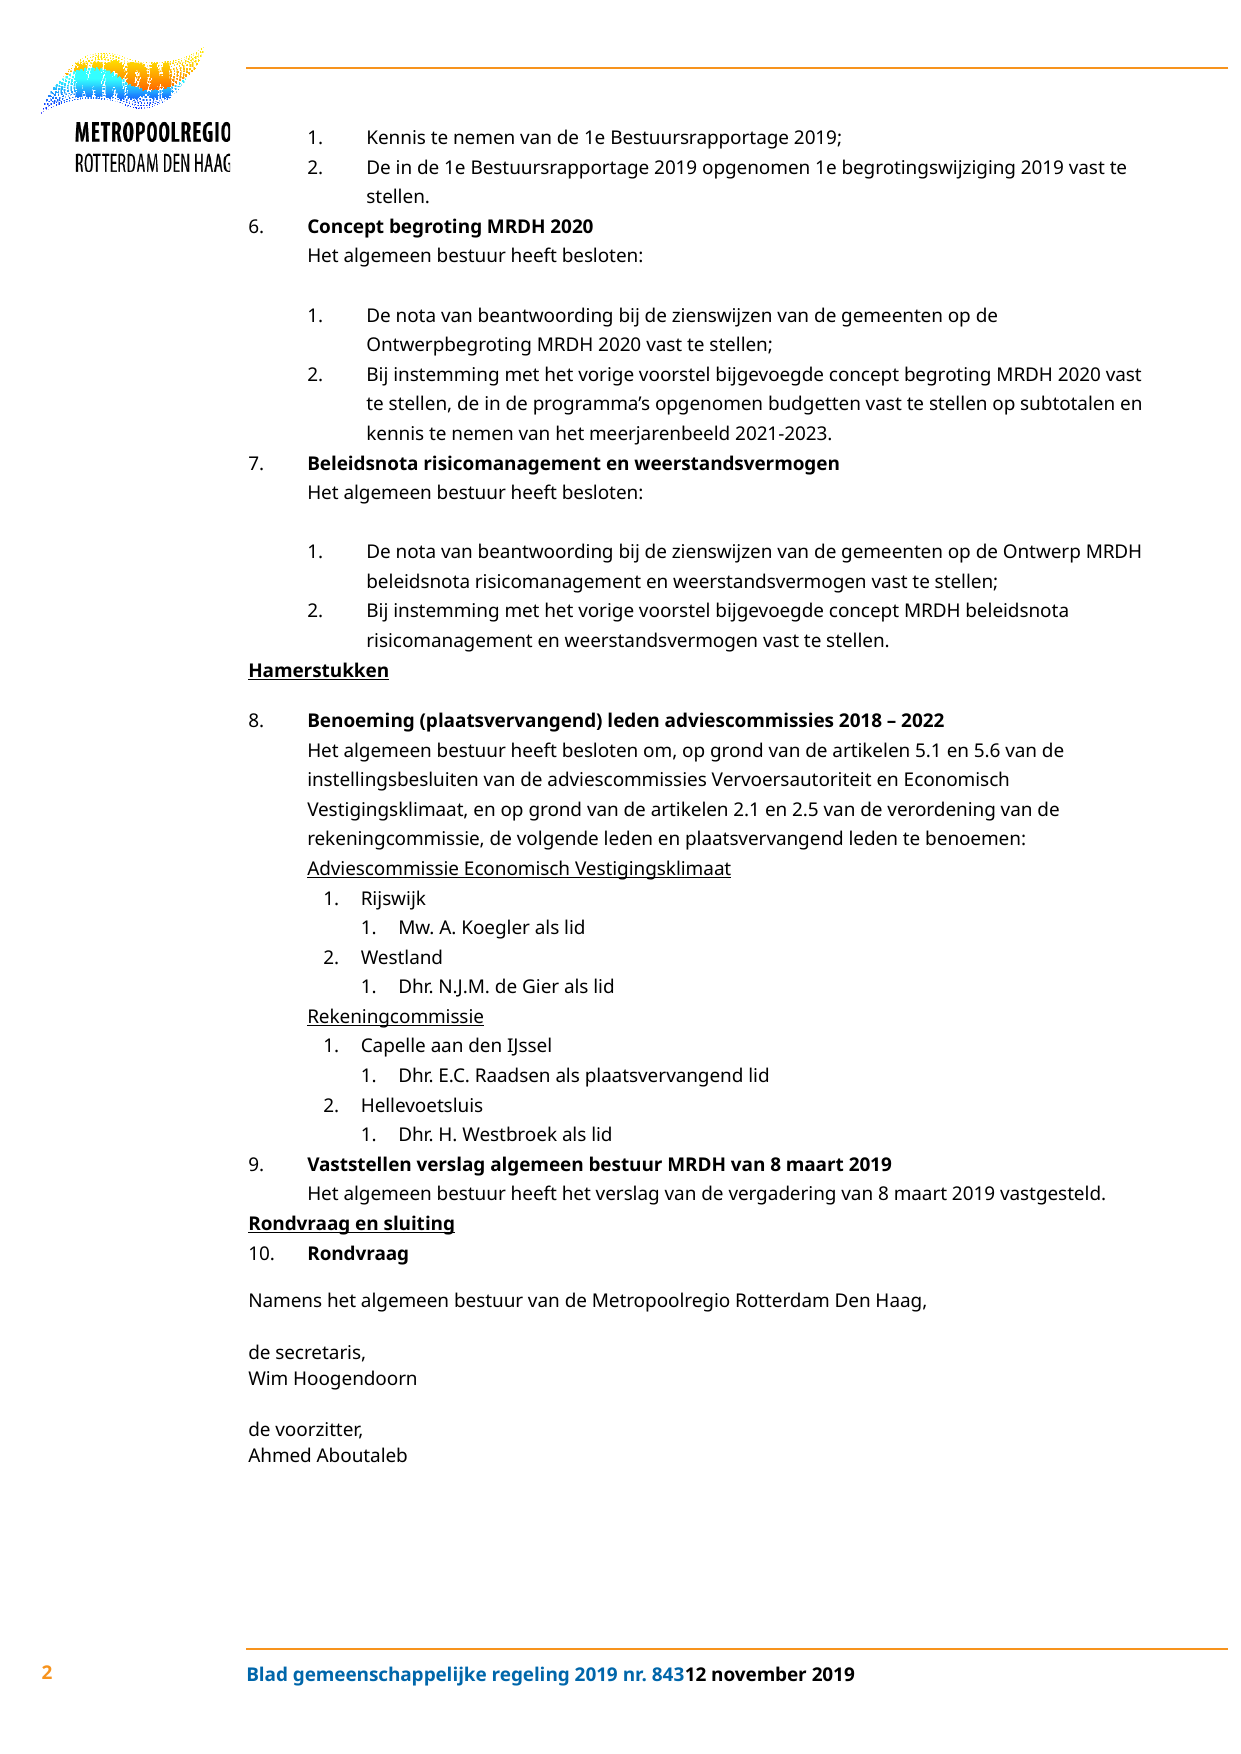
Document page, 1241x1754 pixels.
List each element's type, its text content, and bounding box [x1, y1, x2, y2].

list Dhr. E.C. Raadsen als plaatsvervangend lid [361, 1062, 1152, 1088]
list Het algemeen bestuur heeft besloten om, op grond van de artikelen 5.1 en 5.6 van de instellingsbesluiten van de adviescommissies Vervoersautoriteit en Economisch Vestigingsklimaat, en op grond van de artikelen 2.1 en 2.5 van de verordening van de rekeningcommissie, de volgende leden en plaatsvervangend leden te benoemen: [248, 737, 1152, 851]
list Westland [323, 944, 1152, 970]
picture [41, 47, 231, 172]
list Rijswijk [323, 885, 1152, 911]
list Benoeming (plaatsvervangend) leden adviescommissies 2018 – 2022 [248, 707, 1152, 733]
text Wim Hoogendoorn [248, 1365, 1152, 1391]
text Hamerstukken [248, 657, 1152, 683]
list De nota van beantwoording bij de zienswijzen van de gemeenten op de Ontwerp MRDH beleidsnota risicomanagement en weerstandsvermogen vast te stellen; [307, 538, 1152, 594]
list Bij instemming met het vorige voorstel bijgevoegde concept MRDH beleidsnota risicomanagement en weerstandsvermogen vast te stellen. [307, 598, 1152, 653]
list Het algemeen bestuur heeft het verslag van de vergadering van 8 maart 2019 vastgesteld. [248, 1181, 1152, 1206]
text de secretaris, [248, 1339, 1152, 1365]
text Ahmed Aboutaleb [248, 1442, 1152, 1468]
list De nota van beantwoording bij de zienswijzen van de gemeenten op de Ontwerpbegroting MRDH 2020 vast te stellen; [307, 302, 1152, 357]
list Mw. A. Koegler als lid [361, 914, 1152, 940]
list Dhr. H. Westbroek als lid [361, 1121, 1152, 1147]
list Het algemeen bestuur heeft besloten: [248, 243, 1152, 268]
list Beleidsnota risicomanagement en weerstandsvermogen [248, 450, 1152, 476]
list Rekeningcommissie [248, 1003, 1152, 1029]
list Bij instemming met het vorige voorstel bijgevoegde concept begroting MRDH 2020 vast te stellen, de in de programma’s opgenomen budgetten vast te stellen op subtotalen en kennis te nemen van het meerjarenbeeld 2021-2023. [307, 361, 1152, 446]
list Concept begroting MRDH 2020 [248, 213, 1152, 239]
list Dhr. N.J.M. de Gier als lid [361, 973, 1152, 999]
text de voorzitter, [248, 1416, 1152, 1442]
list De in de 1e Bestuursrapportage 2019 opgenomen 1e begrotingswijziging 2019 vast te stellen. [307, 154, 1152, 209]
list Vaststellen verslag algemeen bestuur MRDH van 8 maart 2019 [248, 1151, 1152, 1177]
list Kennis te nemen van de 1e Bestuursrapportage 2019; [307, 124, 1152, 150]
text Namens het algemeen bestuur van de Metropoolregio Rotterdam Den Haag, [248, 1288, 1152, 1313]
list Adviescommissie Economisch Vestigingsklimaat [248, 855, 1152, 881]
list Het algemeen bestuur heeft besloten: [248, 479, 1152, 505]
text Rondvraag en sluiting [248, 1210, 1152, 1236]
list Hellevoetsluis [323, 1092, 1152, 1118]
list Capelle aan den IJssel [323, 1033, 1152, 1058]
list Rondvraag [248, 1240, 1152, 1266]
